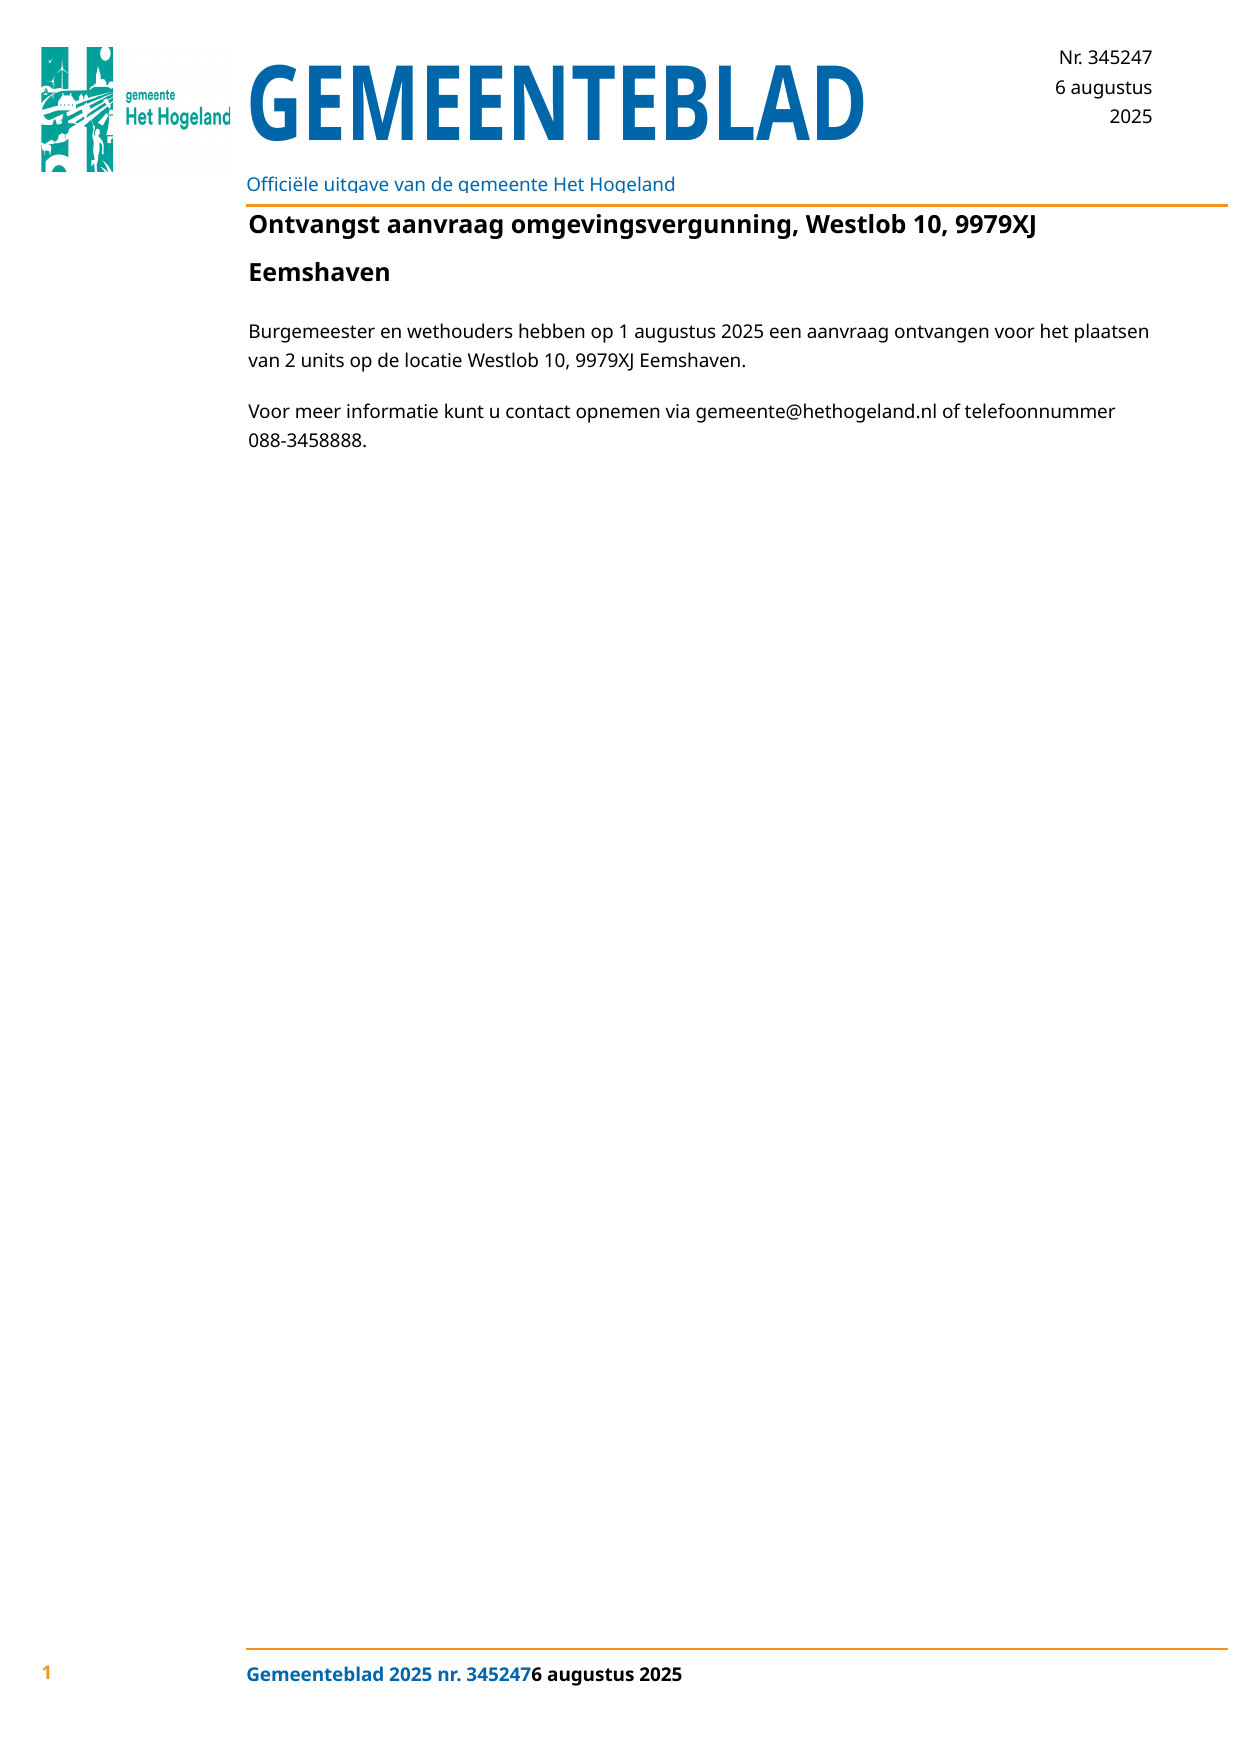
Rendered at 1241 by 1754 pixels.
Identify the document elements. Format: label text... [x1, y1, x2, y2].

text Burgemeester en wethouders hebben op 1 augustus 2025 een aanvraag ontvangen voor het plaatsen van 2 units op de locatie Westlob 10, 9979XJ Eemshaven. [248, 318, 1152, 373]
picture [41, 47, 231, 172]
text Ontvangst aanvraag omgevingsvergunning, Westlob 10, 9979XJ Eemshaven [248, 207, 1152, 288]
text Voor meer informatie kunt u contact opnemen via gemeente@hethogeland.nl of telefoonnummer 088-3458888. [248, 398, 1152, 453]
